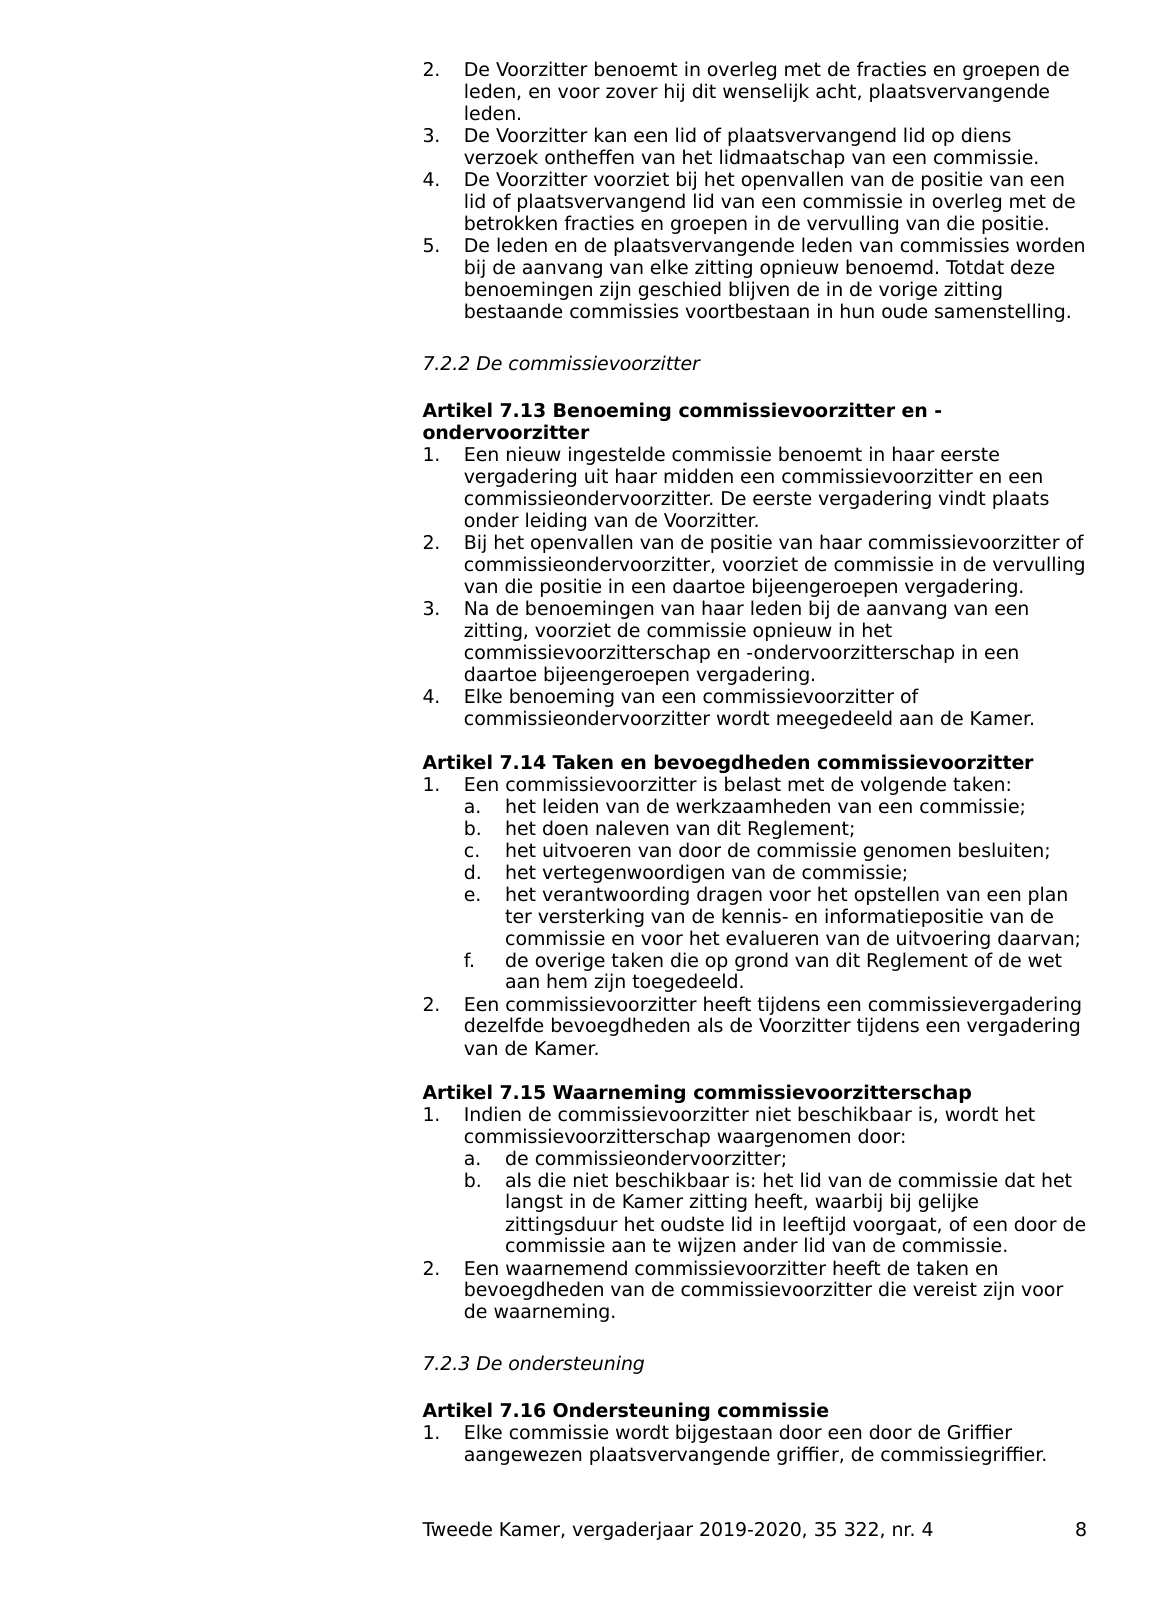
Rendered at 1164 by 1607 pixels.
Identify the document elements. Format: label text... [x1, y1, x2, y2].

text 2. De Voorzitter benoemt in overleg met de fracties en groepen de leden, en voor zover hij dit wenselijk acht, plaatsvervangende leden. [422, 59, 1087, 125]
text 4. De Voorzitter voorziet bij het openvallen van de positie van een lid of plaatsvervangend lid van een commissie in overleg met de betrokken fracties en groepen in de vervulling van die positie. [422, 169, 1087, 235]
text 1. Elke commissie wordt bijgestaan door een door de Griffier aangewezen plaatsvervangende griffier, de commissiegriffier. [422, 1422, 1087, 1466]
text 2. Een commissievoorzitter heeft tijdens een commissievergadering dezelfde bevoegdheden als de Voorzitter tijdens een vergadering van de Kamer. [422, 993, 1087, 1059]
text c. het uitvoeren van door de commissie genomen besluiten; [464, 839, 1087, 862]
text d. het vertegenwoordigen van de commissie; [464, 862, 1087, 883]
text 3. Na de benoemingen van haar leden bij de aanvang van een zitting, voorziet de commissie opnieuw in het commissievoorzitterschap en -ondervoorzitterschap in een daartoe bijeengeroepen vergadering. [422, 598, 1087, 686]
text 1. Een nieuw ingestelde commissie benoemt in haar eerste vergadering uit haar midden een commissievoorzitter en een commissieondervoorzitter. De eerste vergadering vindt plaats onder leiding van de Voorzitter. [422, 444, 1087, 532]
text 2. Een waarnemend commissievoorzitter heeft de taken en bevoegdheden van de commissievoorzitter die vereist zijn voor de waarneming. [422, 1257, 1087, 1323]
subtitle Artikel 7.14 Taken en bevoegdheden commissievoorzitter [422, 752, 1087, 774]
text 3. De Voorzitter kan een lid of plaatsvervangend lid op diens verzoek ontheffen van het lidmaatschap van een commissie. [422, 125, 1087, 169]
text 1. Indien de commissievoorzitter niet beschikbaar is, wordt het commissievoorzitterschap waargenomen door: [422, 1103, 1087, 1147]
subtitle Artikel 7.15 Waarneming commissievoorzitterschap [422, 1082, 1087, 1103]
text 1. Een commissievoorzitter is belast met de volgende taken: [422, 774, 1087, 796]
subtitle Artikel 7.16 Ondersteuning commissie [422, 1400, 1087, 1422]
text 5. De leden en de plaatsvervangende leden van commissies worden bij de aanvang van elke zitting opnieuw benoemd. Totdat deze benoemingen zijn geschied blijven de in de vorige zitting bestaande commissies voortbestaan in hun oude samenstelling. [422, 235, 1087, 323]
text e. het verantwoording dragen voor het opstellen van een plan ter versterking van de kennis- en informatiepositie van de commissie en voor het evalueren van de uitvoering daarvan; [464, 883, 1087, 949]
text a. het leiden van de werkzaamheden van een commissie; [464, 796, 1087, 818]
text a. de commissieondervoorzitter; [464, 1147, 1087, 1169]
text 2. Bij het openvallen van de positie van haar commissievoorzitter of commissieondervoorzitter, voorziet de commissie in de vervulling van die positie in een daartoe bijeengeroepen vergadering. [422, 532, 1087, 598]
text 4. Elke benoeming van een commissievoorzitter of commissieondervoorzitter wordt meegedeeld aan de Kamer. [422, 686, 1087, 729]
subtitle 7.2.3 De ondersteuning [422, 1353, 1087, 1375]
text b. het doen naleven van dit Reglement; [464, 818, 1087, 839]
subtitle 7.2.2 De commissievoorzitter [422, 353, 1087, 375]
text b. als die niet beschikbaar is: het lid van de commissie dat het langst in de Kamer zitting heeft, waarbij bij gelijke zittingsduur het oudste lid in leeftijd voorgaat, of een door de commissie aan te wijzen ander lid van de commissie. [464, 1169, 1087, 1257]
subtitle Artikel 7.13 Benoeming commissievoorzitter en -ondervoorzitter [422, 400, 1087, 444]
text f. de overige taken die op grond van dit Reglement of de wet aan hem zijn toegedeeld. [464, 949, 1087, 993]
